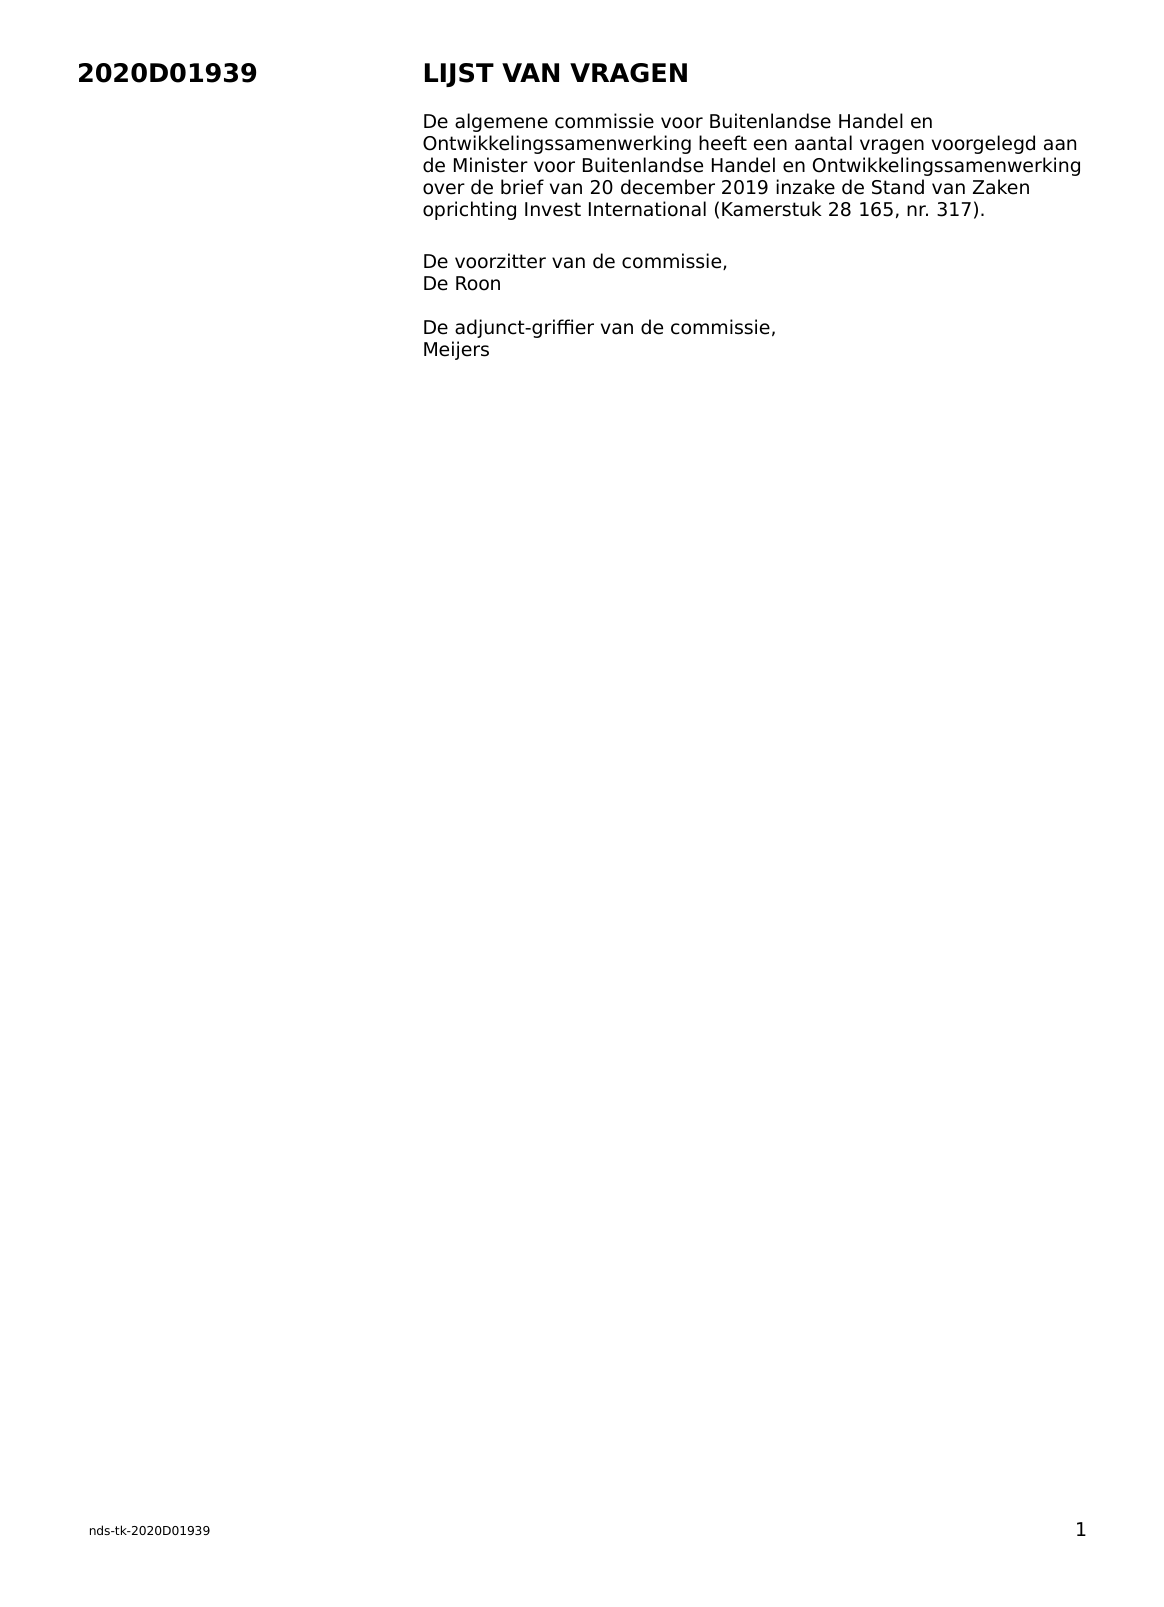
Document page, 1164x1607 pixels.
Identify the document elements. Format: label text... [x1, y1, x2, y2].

text nds-tk-2020D01939 [88, 1524, 323, 1538]
text De adjunct-griffier van de commissie, Meijers [422, 317, 1087, 361]
text 2020D01939 LIJST VAN VRAGEN [77, 59, 1087, 89]
text De voorzitter van de commissie, De Roon [422, 251, 1087, 295]
text De algemene commissie voor Buitenlandse Handel en Ontwikkelingssamenwerking heeft een aantal vragen voorgelegd aan de Minister voor Buitenlandse Handel en Ontwikkelingssamenwerking over de brief van 20 december 2019 inzake de Stand van Zaken oprichting Invest International (Kamerstuk 28 165, nr. 317). [422, 111, 1087, 221]
